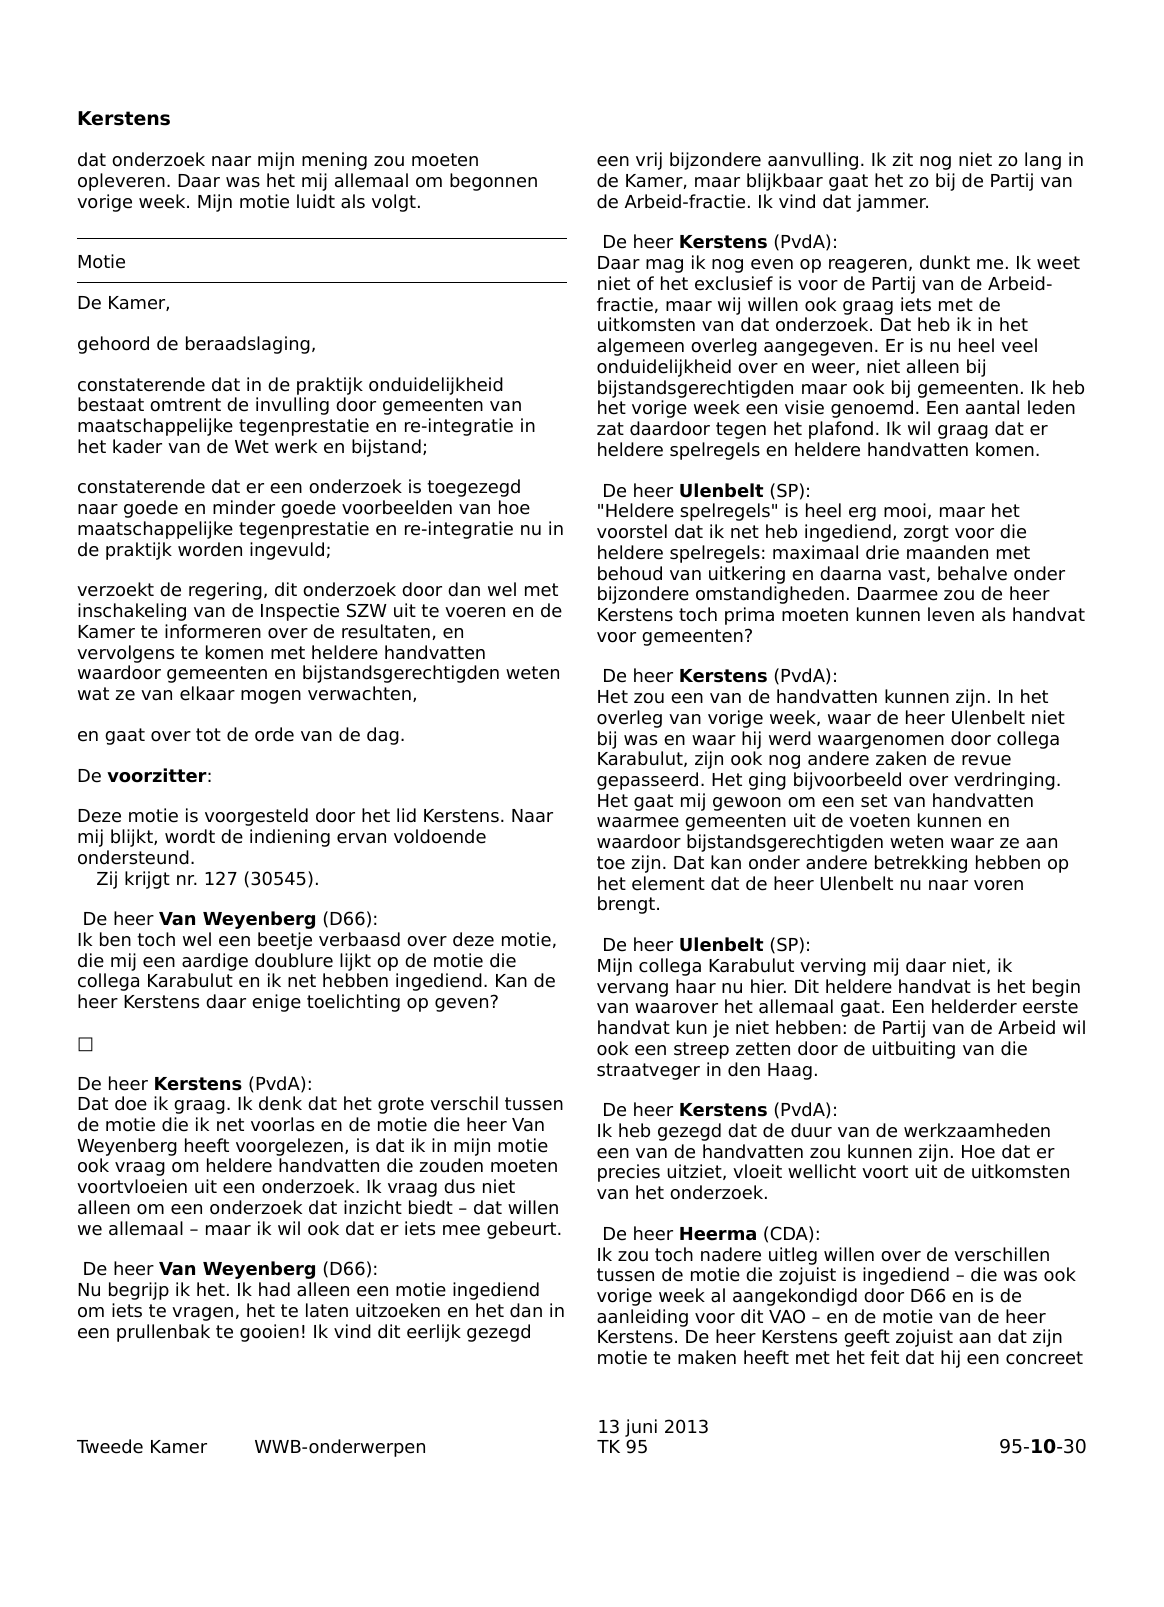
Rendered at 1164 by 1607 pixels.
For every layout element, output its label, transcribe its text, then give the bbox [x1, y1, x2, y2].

text Het zou een van de handvatten kunnen zijn. In het overleg van vorige week, waar de heer Ulenbelt niet bij was en waar hij werd waargenomen door collega Karabulut, zijn ook nog andere zaken de revue gepasseerd. Het ging bijvoorbeeld over verdringing. Het gaat mij gewoon om een set van handvatten waarmee gemeenten uit de voeten kunnen en waardoor bijstandsgerechtigden weten waar ze aan toe zijn. Dat kan onder andere betrekking hebben op het element dat de heer Ulenbelt nu naar voren brengt. [596, 687, 1087, 915]
text Mijn collega Karabulut verving mij daar niet, ik vervang haar nu hier. Dit heldere handvat is het begin van waarover het allemaal gaat. Een helderder eerste handvat kun je niet hebben: de Partij van de Arbeid wil ook een streep zetten door de uitbuiting van die straatveger in den Haag. [596, 956, 1087, 1080]
text gehoord de beraadslaging, [77, 334, 567, 354]
text "Heldere spelregels" is heel erg mooi, maar het voorstel dat ik net heb ingediend, zorgt voor die heldere spelregels: maximaal drie maanden met behoud van uitkering en daarna vast, behalve onder bijzondere omstandigheden. Daarmee zou de heer Kerstens toch prima moeten kunnen leven als handvat voor gemeenten? [596, 501, 1087, 646]
text dat onderzoek naar mijn mening zou moeten opleveren. Daar was het mij allemaal om begonnen vorige week. Mijn motie luidt als volgt. [77, 150, 567, 212]
text De heer Kerstens (PvdA): [596, 1100, 1087, 1121]
text Nu begrijp ik het. Ik had alleen een motie ingediend om iets te vragen, het te laten uitzoeken en het dan in een prullenbak te gooien! Ik vind dit eerlijk gezegd [77, 1280, 567, 1342]
text Dat doe ik graag. Ik denk dat het grote verschil tussen de motie die ik net voorlas en de motie die heer Van Weyenberg heeft voorgelezen, is dat ik in mijn motie ook vraag om heldere handvatten die zouden moeten voortvloeien uit een onderzoek. Ik vraag dus niet alleen om een onderzoek dat inzicht biedt – dat willen we allemaal – maar ik wil ook dat er iets mee gebeurt. [77, 1094, 567, 1239]
text De heer Ulenbelt (SP): [596, 935, 1087, 956]
text Daar mag ik nog even op reageren, dunkt me. Ik weet niet of het exclusief is voor de Partij van de Arbeid-fractie, maar wij willen ook graag iets met de uitkomsten van dat onderzoek. Dat heb ik in het algemeen overleg aangegeven. Er is nu heel veel onduidelijkheid over en weer, niet alleen bij bijstandsgerechtigden maar ook bij gemeenten. Ik heb het vorige week een visie genoemd. Een aantal leden zat daardoor tegen het plafond. Ik wil graag dat er heldere spelregels en heldere handvatten komen. [596, 253, 1087, 460]
text Ik heb gezegd dat de duur van de werkzaamheden een van de handvatten zou kunnen zijn. Hoe dat er precies uitziet, vloeit wellicht voort uit de uitkomsten van het onderzoek. [596, 1121, 1087, 1204]
text De voorzitter: [77, 765, 567, 786]
text Deze motie is voorgesteld door het lid Kerstens. Naar mij blijkt, wordt de indiening ervan voldoende ondersteund. [77, 806, 567, 868]
text Ik zou toch nadere uitleg willen over de verschillen tussen de motie die zojuist is ingediend – die was ook vorige week al aangekondigd door D66 en is de aanleiding voor dit VAO – en de motie van de heer Kerstens. De heer Kerstens geeft zojuist aan dat zijn motie te maken heeft met het feit dat hij een concreet [596, 1244, 1087, 1369]
text De heer Ulenbelt (SP): [596, 480, 1087, 501]
text constaterende dat er een onderzoek is toegezegd naar goede en minder goede voorbeelden van hoe maatschappelijke tegenprestatie en re-integratie nu in de praktijk worden ingevuld; [77, 477, 567, 560]
text Motie [77, 252, 567, 273]
text De heer Heerma (CDA): [596, 1224, 1087, 1244]
text De heer Van Weyenberg (D66): [77, 1259, 567, 1280]
text De heer Kerstens (PvdA): [77, 1073, 567, 1094]
text constaterende dat in de praktijk onduidelijkheid bestaat omtrent de invulling door gemeenten van maatschappelijke tegenprestatie en re-integratie in het kader van de Wet werk en bijstand; [77, 374, 567, 457]
text Ik ben toch wel een beetje verbaasd over deze motie, die mij een aardige doublure lijkt op de motie die collega Karabulut en ik net hebben ingediend. Kan de heer Kerstens daar enige toelichting op geven? [77, 930, 567, 1013]
text een vrij bijzondere aanvulling. Ik zit nog niet zo lang in de Kamer, maar blijkbaar gaat het zo bij de Partij van de Arbeid-fractie. Ik vind dat jammer. [596, 150, 1087, 212]
text De heer Kerstens (PvdA): [596, 666, 1087, 687]
text Zij krijgt nr. 127 (30545). [77, 868, 567, 889]
text De heer Kerstens (PvdA): [596, 232, 1087, 253]
text De Kamer, [77, 293, 567, 314]
text □ [77, 1033, 567, 1053]
text en gaat over tot de orde van de dag. [77, 725, 567, 745]
text De heer Van Weyenberg (D66): [77, 909, 567, 930]
text verzoekt de regering, dit onderzoek door dan wel met inschakeling van de Inspectie SZW uit te voeren en de Kamer te informeren over de resultaten, en vervolgens te komen met heldere handvatten waardoor gemeenten en bijstandsgerechtigden weten wat ze van elkaar mogen verwachten, [77, 580, 567, 705]
